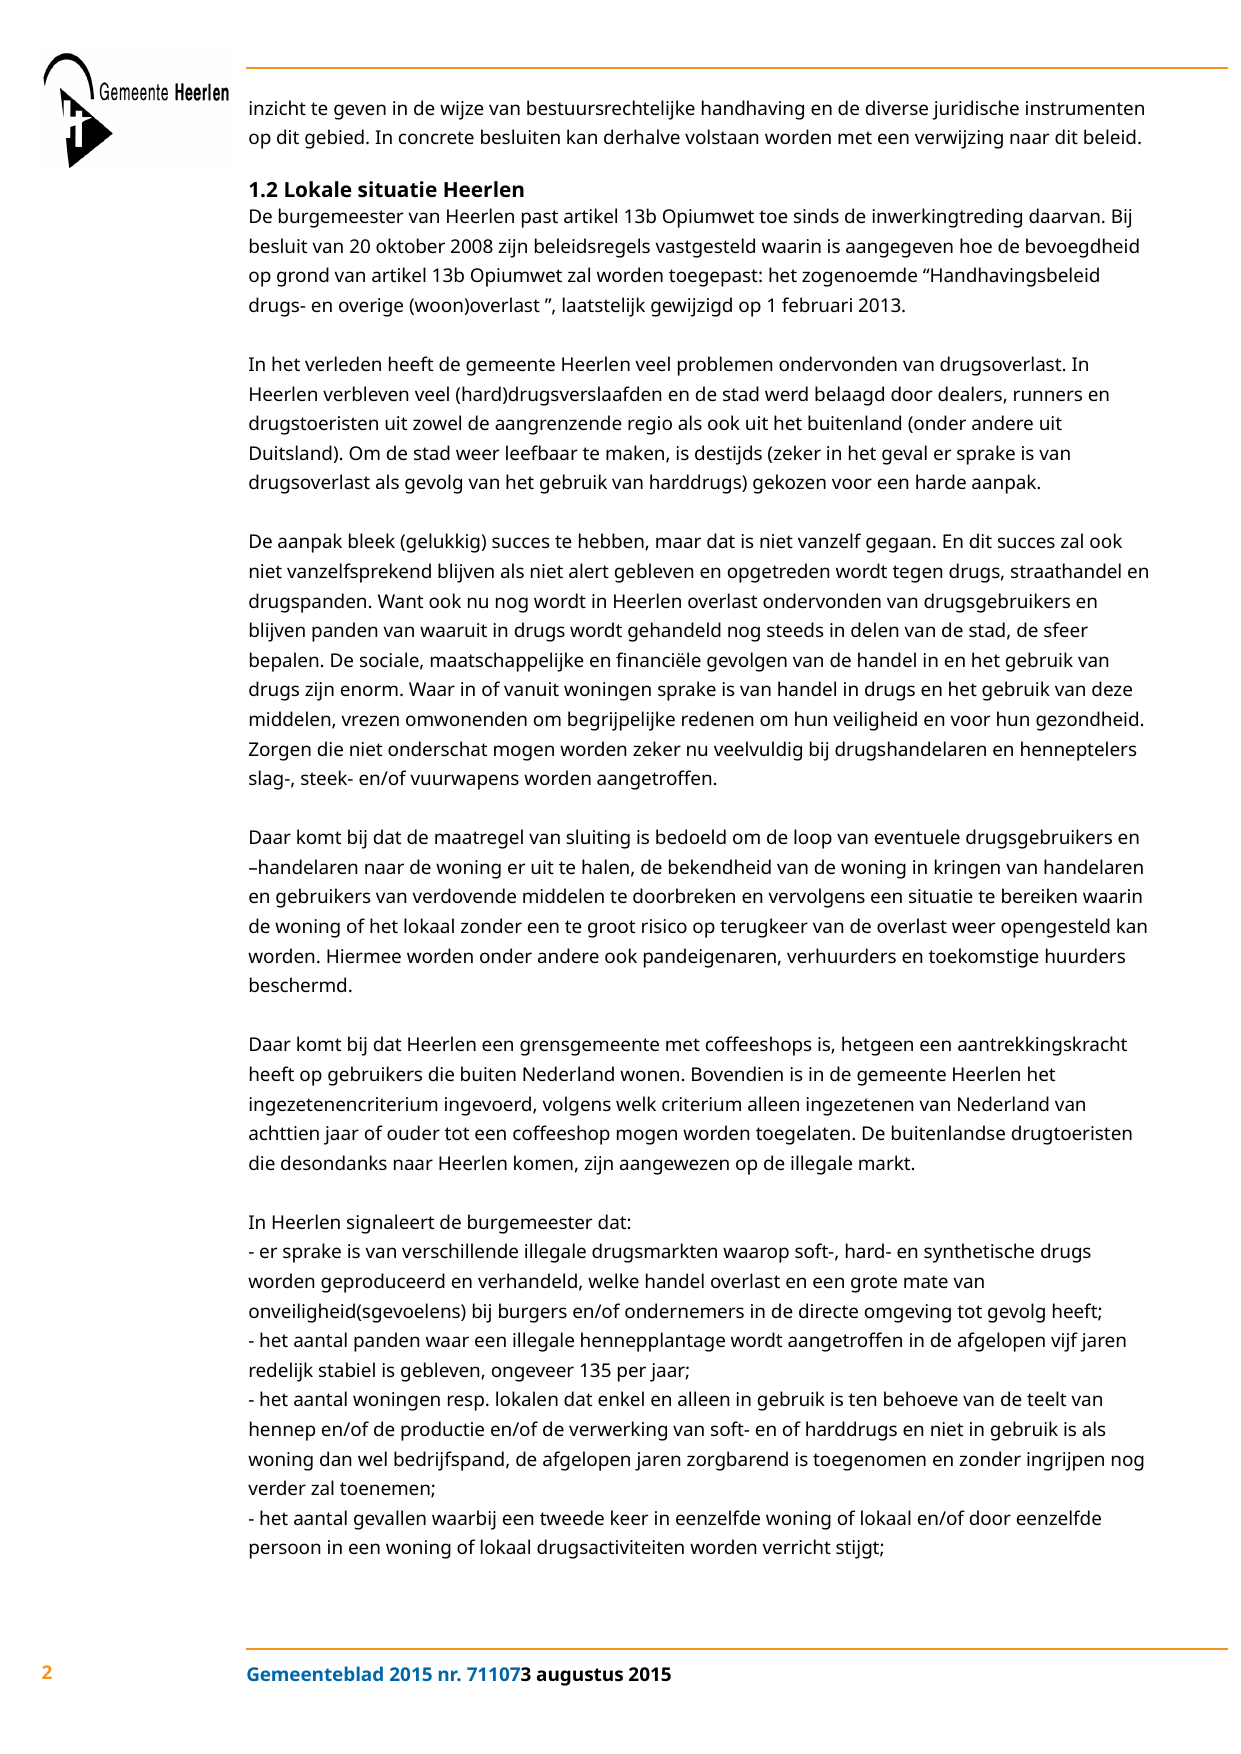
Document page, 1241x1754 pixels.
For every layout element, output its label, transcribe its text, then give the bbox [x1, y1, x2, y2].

text - het aantal panden waar een illegale hennepplantage wordt aangetroffen in de afgelopen vijf jaren redelijk stabiel is gebleven, ongeveer 135 per jaar; [248, 1327, 1152, 1383]
text Daar komt bij dat de maatregel van sluiting is bedoeld om de loop van eventuele drugsgebruikers en –handelaren naar de woning er uit te halen, de bekendheid van de woning in kringen van handelaren en gebruikers van verdovende middelen te doorbreken en vervolgens een situatie te bereiken waarin de woning of het lokaal zonder een te groot risico op terugkeer van de overlast weer opengesteld kan worden. Hiermee worden onder andere ook pandeigenaren, verhuurders en toekomstige huurders beschermd. [248, 824, 1152, 998]
text 1.2 Lokale situatie Heerlen [248, 175, 1152, 203]
text De aanpak bleek (gelukkig) succes te hebben, maar dat is niet vanzelf gegaan. En dit succes zal ook niet vanzelfsprekend blijven als niet alert gebleven en opgetreden wordt tegen drugs, straathandel en drugspanden. Want ook nu nog wordt in Heerlen overlast ondervonden van drugsgebruikers en blijven panden van waaruit in drugs wordt gehandeld nog steeds in delen van de stad, de sfeer bepalen. De sociale, maatschappelijke en financiële gevolgen van de handel in en het gebruik van drugs zijn enorm. Waar in of vanuit woningen sprake is van handel in drugs en het gebruik van deze middelen, vrezen omwonenden om begrijpelijke redenen om hun veiligheid en voor hun gezondheid. Zorgen die niet onderschat mogen worden zeker nu veelvuldig bij drugshandelaren en henneptelers slag-, steek- en/of vuurwapens worden aangetroffen. [248, 529, 1152, 791]
text De burgemeester van Heerlen past artikel 13b Opiumwet toe sinds de inwerkingtreding daarvan. Bij besluit van 20 oktober 2008 zijn beleidsregels vastgesteld waarin is aangegeven hoe de bevoegdheid op grond van artikel 13b Opiumwet zal worden toegepast: het zogenoemde “Handhavingsbeleid drugs- en overige (woon)overlast ”, laatstelijk gewijzigd op 1 februari 2013. [248, 203, 1152, 318]
text In het verleden heeft de gemeente Heerlen veel problemen ondervonden van drugsoverlast. In Heerlen verbleven veel (hard)drugsverslaafden en de stad werd belaagd door dealers, runners en drugstoeristen uit zowel de aangrenzende regio als ook uit het buitenland (onder andere uit Duitsland). Om de stad weer leefbaar te maken, is destijds (zeker in het geval er sprake is van drugsoverlast als gevolg van het gebruik van harddrugs) gekozen voor een harde aanpak. [248, 351, 1152, 495]
picture [41, 47, 231, 172]
text Daar komt bij dat Heerlen een grensgemeente met coffeeshops is, hetgeen een aantrekkingskracht heeft op gebruikers die buiten Nederland wonen. Bovendien is in de gemeente Heerlen het ingezetenencriterium ingevoerd, volgens welk criterium alleen ingezetenen van Nederland van achttien jaar of ouder tot een coffeeshop mogen worden toegelaten. De buitenlandse drugtoeristen die desondanks naar Heerlen komen, zijn aangewezen op de illegale markt. [248, 1032, 1152, 1176]
text - het aantal woningen resp. lokalen dat enkel en alleen in gebruik is ten behoeve van de teelt van hennep en/of de productie en/of de verwerking van soft- en of harddrugs en niet in gebruik is als woning dan wel bedrijfspand, de afgelopen jaren zorgbarend is toegenomen en zonder ingrijpen nog verder zal toenemen; [248, 1387, 1152, 1501]
text - het aantal gevallen waarbij een tweede keer in eenzelfde woning of lokaal en/of door eenzelfde persoon in een woning of lokaal drugsactiviteiten worden verricht stijgt; [248, 1505, 1152, 1560]
text In Heerlen signaleert de burgemeester dat: [248, 1209, 1152, 1235]
text inzicht te geven in de wijze van bestuursrechtelijke handhaving en de diverse juridische instrumenten op dit gebied. In concrete besluiten kan derhalve volstaan worden met een verwijzing naar dit beleid. [248, 95, 1152, 150]
text - er sprake is van verschillende illegale drugsmarkten waarop soft-, hard- en synthetische drugs worden geproduceerd en verhandeld, welke handel overlast en een grote mate van onveiligheid(sgevoelens) bij burgers en/of ondernemers in de directe omgeving tot gevolg heeft; [248, 1239, 1152, 1323]
